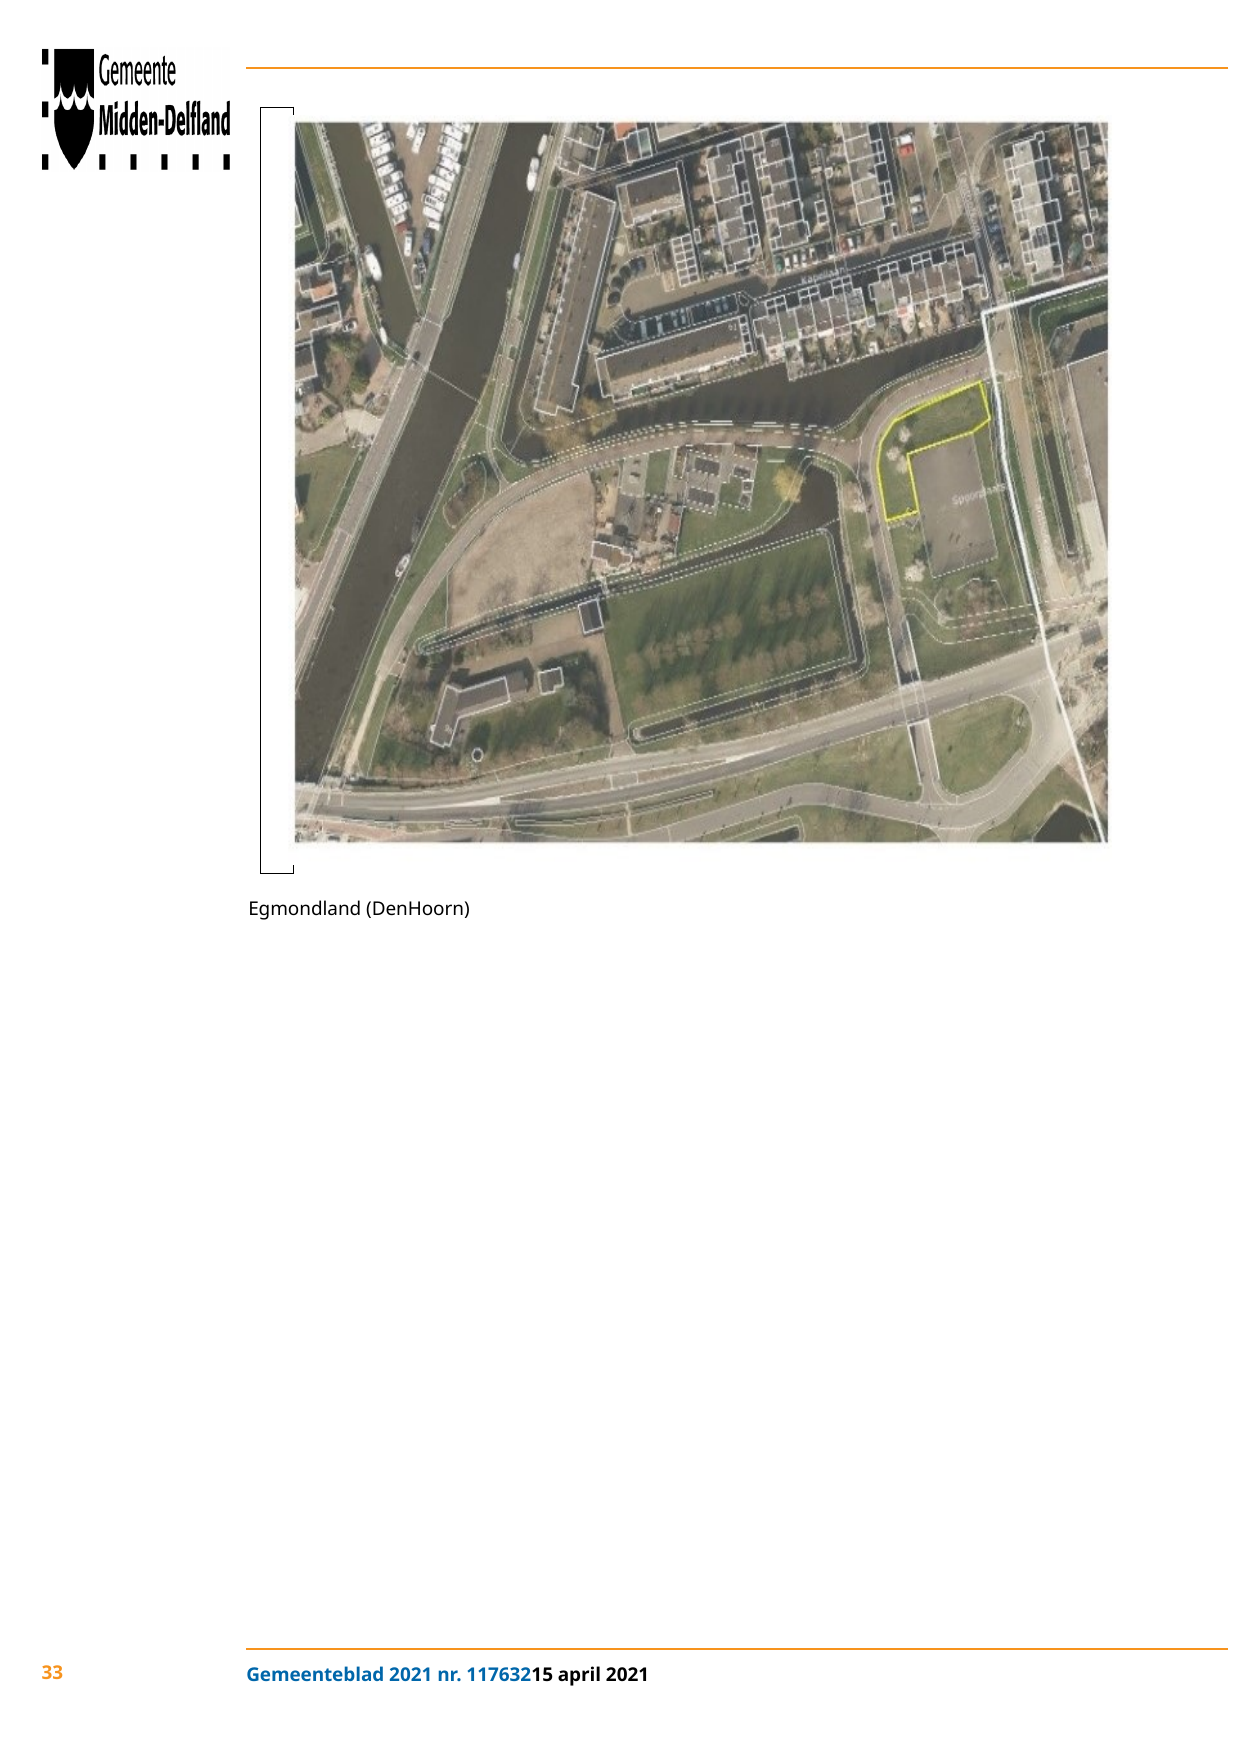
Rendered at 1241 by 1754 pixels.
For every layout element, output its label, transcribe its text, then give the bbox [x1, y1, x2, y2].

text Egmondland (DenHoorn) [248, 895, 1152, 921]
picture [41, 47, 231, 172]
picture [268, 115, 1125, 865]
